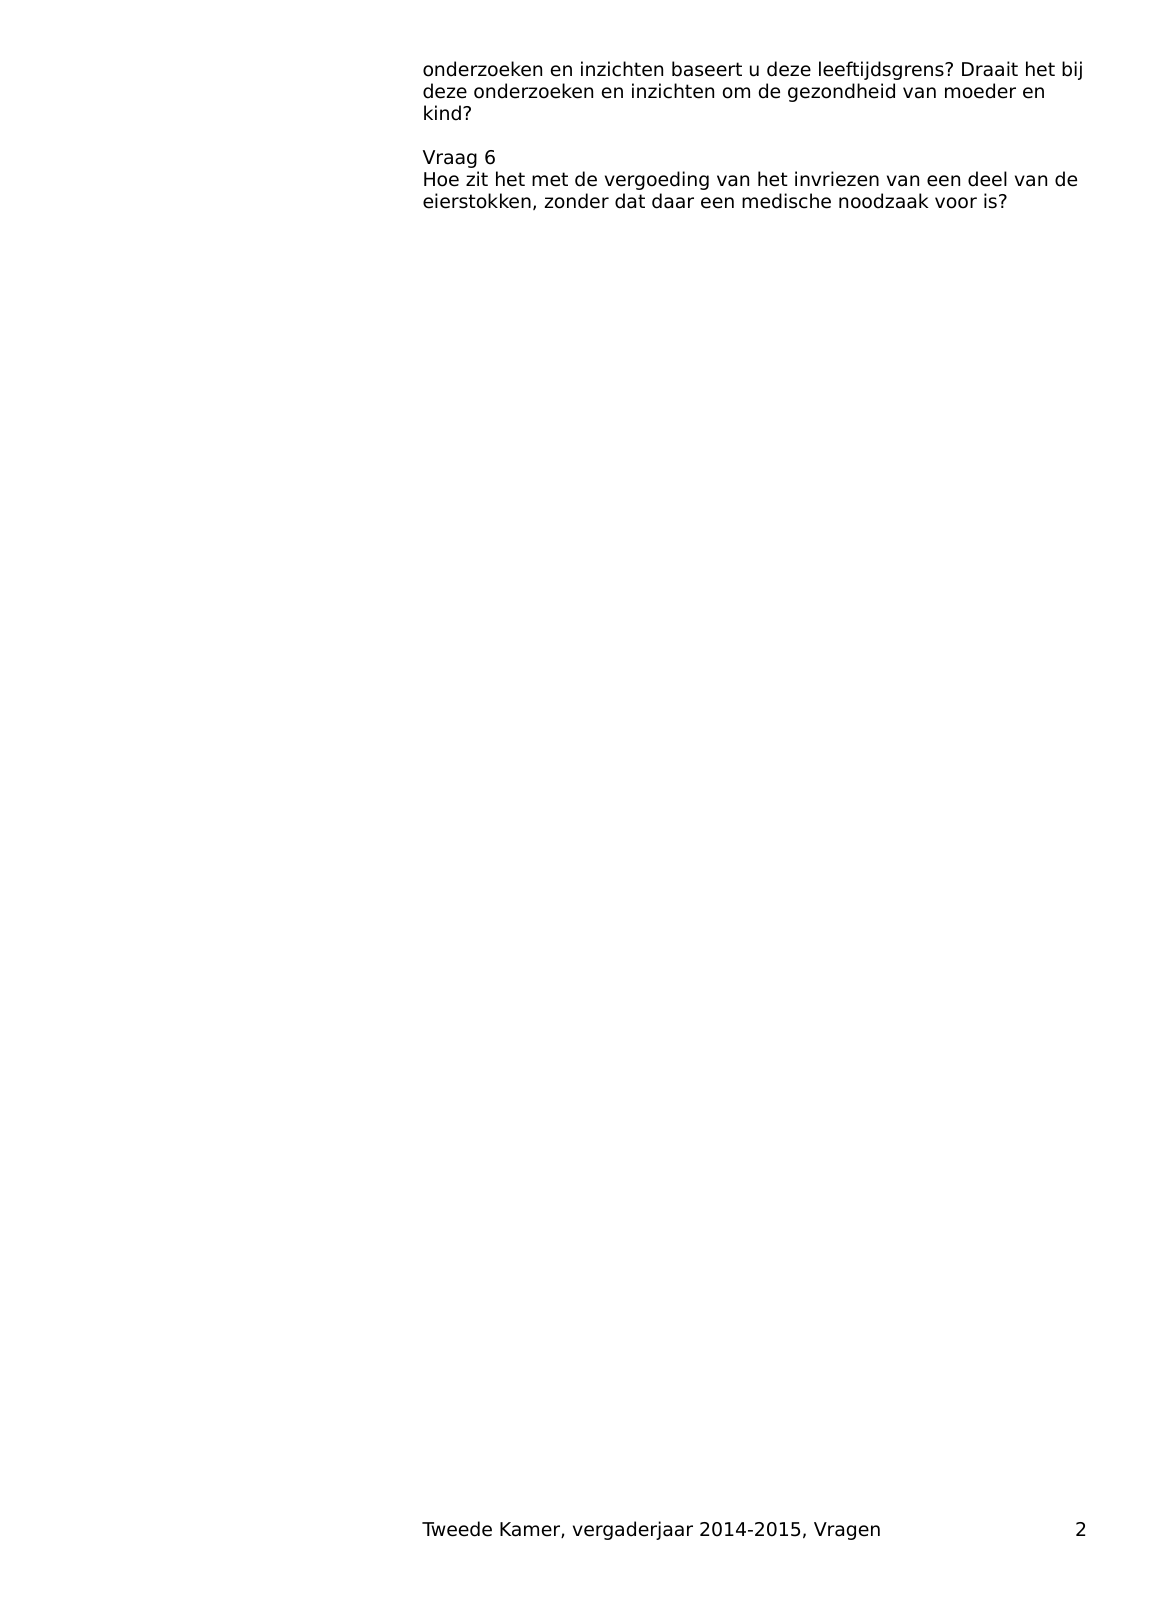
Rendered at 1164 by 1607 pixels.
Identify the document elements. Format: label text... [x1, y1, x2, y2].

text Vraag 6 [422, 147, 1087, 169]
text onderzoeken en inzichten baseert u deze leeftijdsgrens? Draait het bij deze onderzoeken en inzichten om de gezondheid van moeder en kind? [422, 59, 1087, 125]
text Hoe zit het met de vergoeding van het invriezen van een deel van de eierstokken, zonder dat daar een medische noodzaak voor is? [422, 169, 1087, 213]
